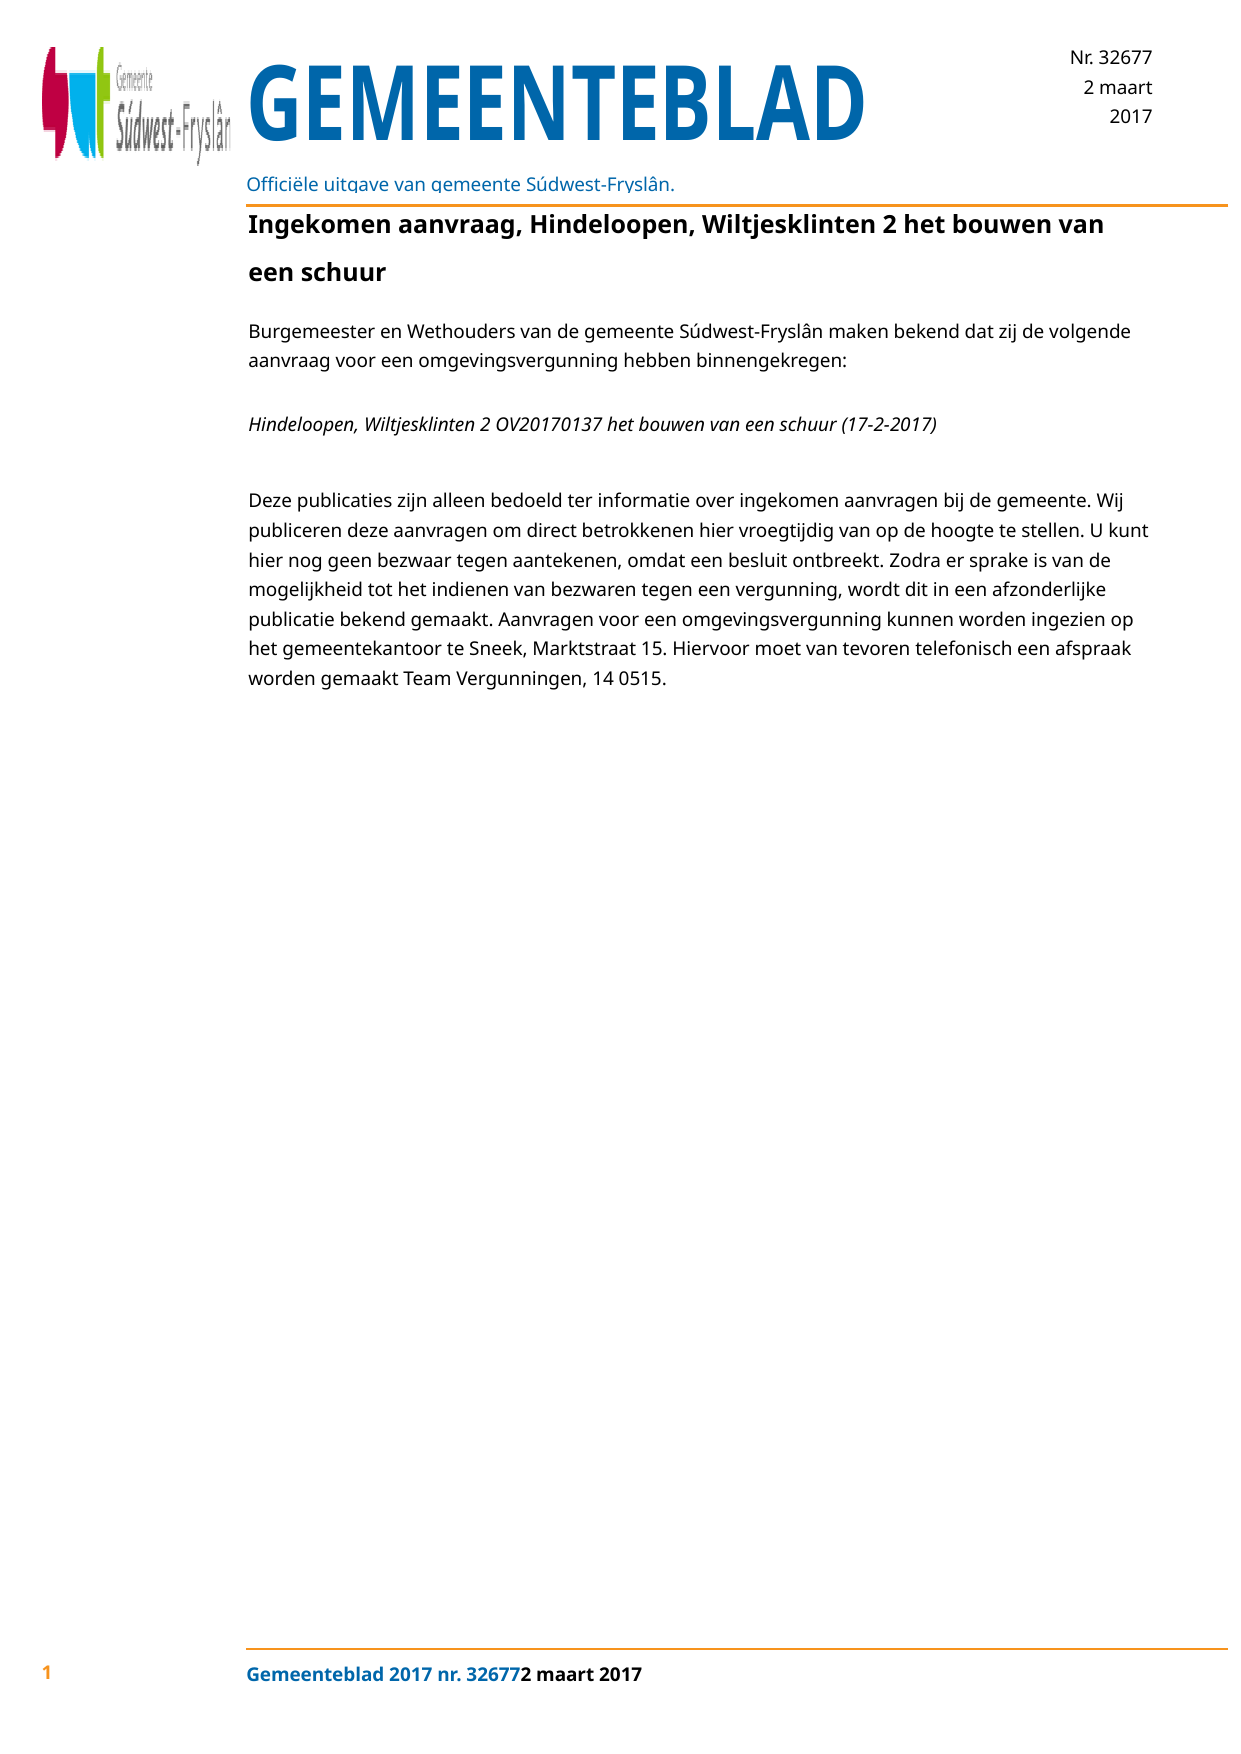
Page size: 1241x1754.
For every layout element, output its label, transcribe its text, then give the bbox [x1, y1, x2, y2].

text Ingekomen aanvraag, Hindeloopen, Wiltjesklinten 2 het bouwen van een schuur [248, 207, 1152, 288]
text Deze publicaties zijn alleen bedoeld ter informatie over ingekomen aanvragen bij de gemeente. Wij publiceren deze aanvragen om direct betrokkenen hier vroegtijdig van op de hoogte te stellen. U kunt hier nog geen bezwaar tegen aantekenen, omdat een besluit ontbreekt. Zodra er sprake is van de mogelijkheid tot het indienen van bezwaren tegen een vergunning, wordt dit in een afzonderlijke publicatie bekend gemaakt. Aanvragen voor een omgevingsvergunning kunnen worden ingezien op het gemeentekantoor te Sneek, Marktstraat 15. Hiervoor moet van tevoren telefonisch een afspraak worden gemaakt Team Vergunningen, 14 0515. [248, 488, 1152, 691]
text Burgemeester en Wethouders van de gemeente Súdwest-Fryslân maken bekend dat zij de volgende aanvraag voor een omgevingsvergunning hebben binnengekregen: [248, 318, 1152, 373]
picture [41, 47, 231, 172]
text Hindeloopen, Wiltjesklinten 2 OV20170137 het bouwen van een schuur (17-2-2017) [248, 411, 1152, 437]
